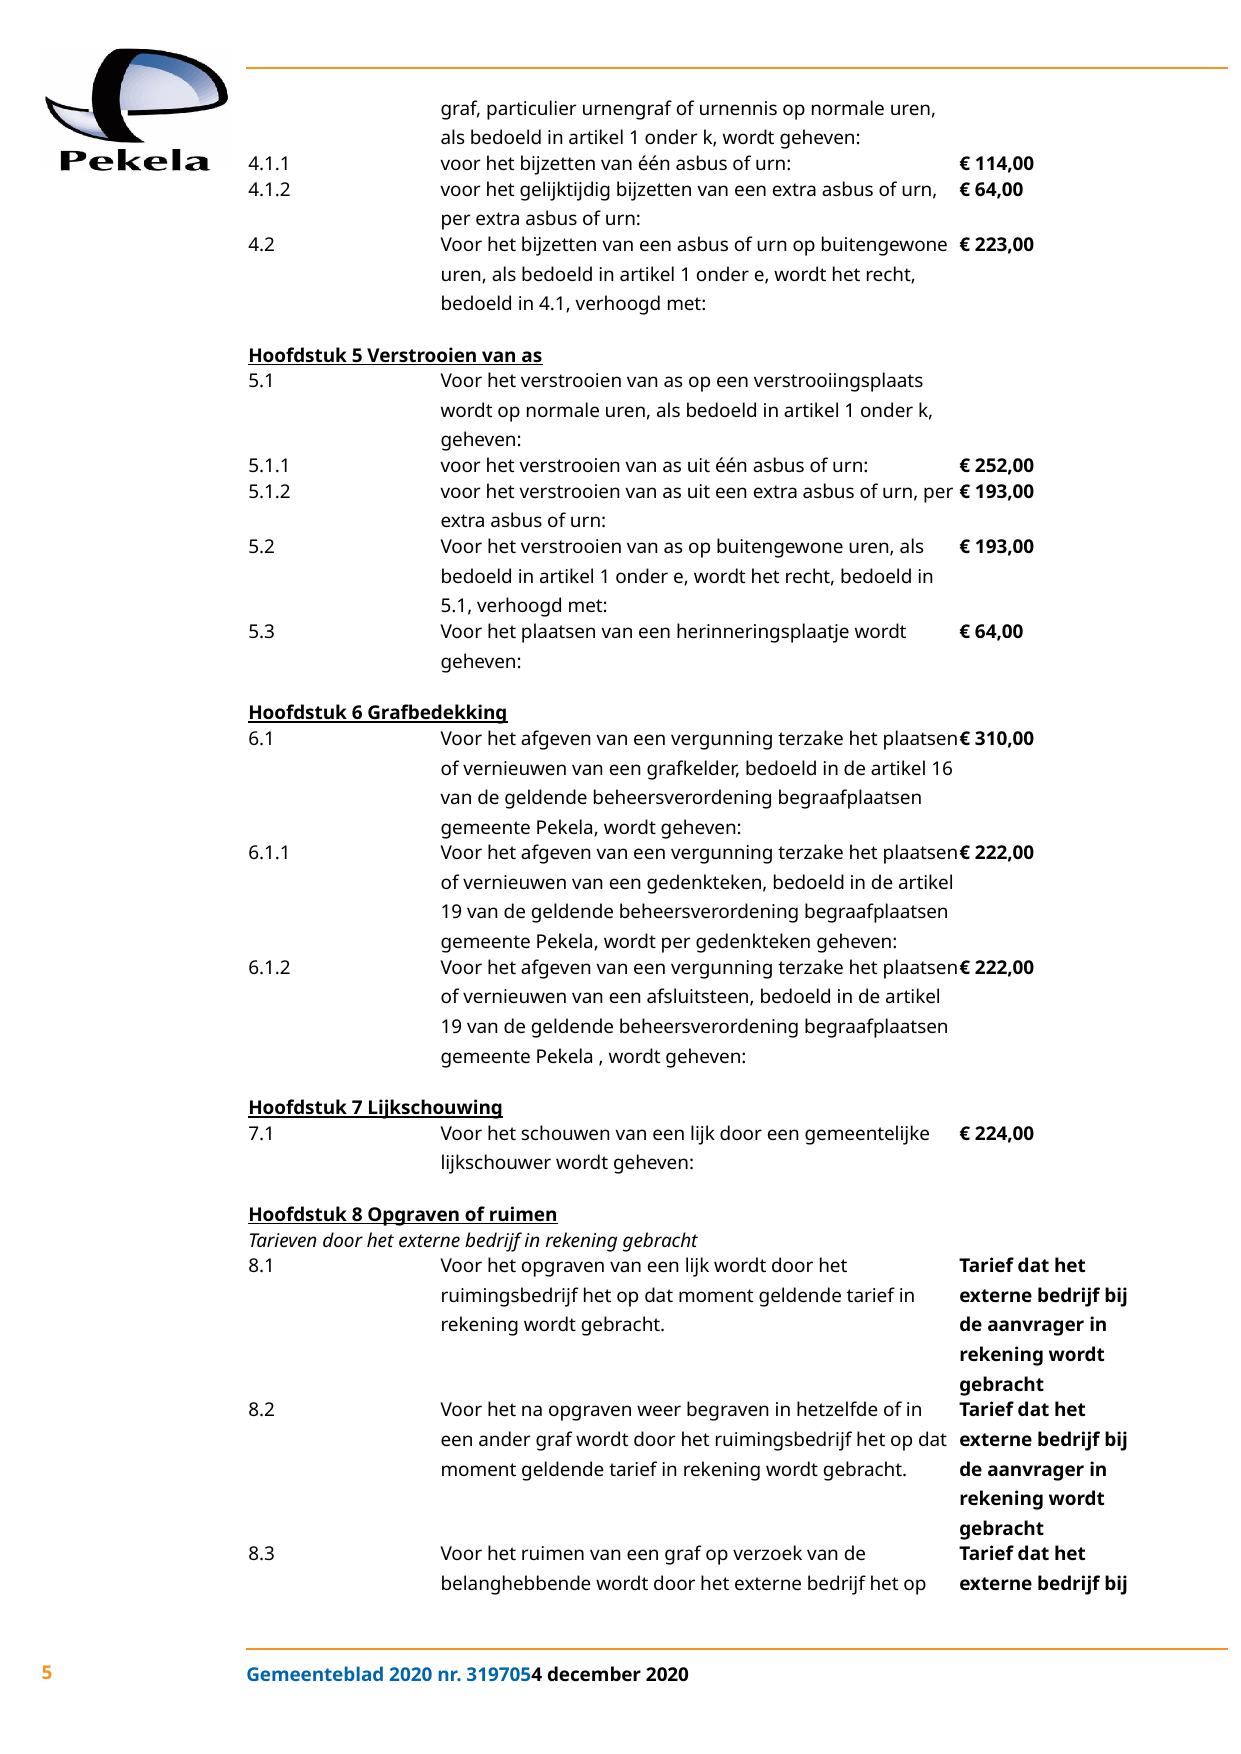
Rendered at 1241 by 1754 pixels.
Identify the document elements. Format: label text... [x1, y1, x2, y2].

table_cell Hoofdstuk 8 Opgraven of ruimen [248, 1201, 1152, 1227]
table_cell Voor het plaatsen van een herinneringsplaatje wordt geheven: [440, 618, 959, 674]
table_cell graf, particulier urnengraf of urnennis op normale uren, als bedoeld in artikel 1 onder k, wordt geheven: [440, 95, 959, 150]
table_cell 4.2 [248, 231, 440, 316]
table_cell Tarief dat het externe bedrijf bij de aanvrager in rekening wordt gebracht [959, 1397, 1152, 1541]
table_cell € 64,00 [959, 618, 1152, 674]
table_cell 4.1.2 [248, 176, 440, 231]
table_cell € 222,00 [959, 840, 1152, 954]
table_cell [440, 316, 959, 342]
table_cell € 310,00 [959, 725, 1152, 839]
picture [41, 47, 231, 172]
table_cell Tarief dat het externe bedrijf bij de aanvrager in rekening wordt gebracht [959, 1253, 1152, 1397]
table_cell 5.2 [248, 534, 440, 618]
table_cell € 223,00 [959, 231, 1152, 316]
table_cell 5.1.2 [248, 478, 440, 533]
table_cell Voor het ruimen van een graf op verzoek van de belanghebbende wordt door het externe bedrijf het op [440, 1541, 959, 1596]
table_cell Voor het schouwen van een lijk door een gemeentelijke lijkschouwer wordt geheven: [440, 1120, 959, 1175]
table_cell 8.2 [248, 1397, 440, 1541]
table_cell € 193,00 [959, 478, 1152, 533]
table_cell Hoofdstuk 5 Verstrooien van as [248, 342, 1152, 367]
table_cell Voor het bijzetten van een asbus of urn op buitengewone uren, als bedoeld in artikel 1 onder e, wordt het recht, bedoeld in 4.1, verhoogd met: [440, 231, 959, 316]
table_cell Voor het opgraven van een lijk wordt door het ruimingsbedrijf het op dat moment geldende tarief in rekening wordt gebracht. [440, 1253, 959, 1397]
table_cell Voor het afgeven van een vergunning terzake het plaatsen of vernieuwen van een afsluitsteen, bedoeld in de artikel 19 van de geldende beheersverordening begraafplaatsen gemeente Pekela , wordt geheven: [440, 954, 959, 1068]
table_cell [959, 1175, 1152, 1201]
table_cell 6.1 [248, 725, 440, 839]
table_cell [440, 1069, 959, 1094]
table_cell 6.1.1 [248, 840, 440, 954]
table_cell 8.1 [248, 1253, 440, 1397]
table_cell Hoofdstuk 7 Lijkschouwing [248, 1094, 1152, 1120]
table_cell voor het verstrooien van as uit één asbus of urn: [440, 453, 959, 478]
table_cell Voor het afgeven van een vergunning terzake het plaatsen of vernieuwen van een gedenkteken, bedoeld in de artikel 19 van de geldende beheersverordening begraafplaatsen gemeente Pekela, wordt per gedenkteken geheven: [440, 840, 959, 954]
table_cell Voor het verstrooien van as op buitengewone uren, als bedoeld in artikel 1 onder e, wordt het recht, bedoeld in 5.1, verhoogd met: [440, 534, 959, 618]
table_cell Voor het afgeven van een vergunning terzake het plaatsen of vernieuwen van een grafkelder, bedoeld in de artikel 16 van de geldende beheersverordening begraafplaatsen gemeente Pekela, wordt geheven: [440, 725, 959, 839]
table_cell € 222,00 [959, 954, 1152, 1068]
table_cell voor het bijzetten van één asbus of urn: [440, 150, 959, 176]
table_cell [959, 1069, 1152, 1094]
table_cell € 224,00 [959, 1120, 1152, 1175]
table_cell € 64,00 [959, 176, 1152, 231]
table_cell 5.3 [248, 618, 440, 674]
table_cell voor het verstrooien van as uit een extra asbus of urn, per extra asbus of urn: [440, 478, 959, 533]
table_cell [440, 674, 959, 699]
table_cell [248, 674, 440, 699]
table_cell 8.3 [248, 1541, 440, 1596]
table_cell € 114,00 [959, 150, 1152, 176]
table_cell [959, 368, 1152, 452]
table_cell Voor het verstrooien van as op een verstrooiingsplaats wordt op normale uren, als bedoeld in artikel 1 onder k, geheven: [440, 368, 959, 452]
table_cell 5.1 [248, 368, 440, 452]
table_cell Tarieven door het externe bedrijf in rekening gebracht [248, 1227, 1152, 1252]
table_cell 4.1.1 [248, 150, 440, 176]
table_cell € 193,00 [959, 534, 1152, 618]
table_cell [248, 1069, 440, 1094]
table_cell Voor het na opgraven weer begraven in hetzelfde of in een ander graf wordt door het ruimingsbedrijf het op dat moment geldende tarief in rekening wordt gebracht. [440, 1397, 959, 1541]
table_cell [959, 95, 1152, 150]
table_cell [248, 95, 440, 150]
table_cell 6.1.2 [248, 954, 440, 1068]
table_cell [959, 316, 1152, 342]
table_cell [248, 316, 440, 342]
table_cell [440, 1175, 959, 1201]
table_cell voor het gelijktijdig bijzetten van een extra asbus of urn, per extra asbus of urn: [440, 176, 959, 231]
table_cell Hoofdstuk 6 Grafbedekking [248, 699, 1152, 725]
table_cell Tarief dat het externe bedrijf bij [959, 1541, 1152, 1596]
table_cell [248, 1175, 440, 1201]
table_cell 5.1.1 [248, 453, 440, 478]
table_cell [959, 674, 1152, 699]
table_cell 7.1 [248, 1120, 440, 1175]
table_cell € 252,00 [959, 453, 1152, 478]
